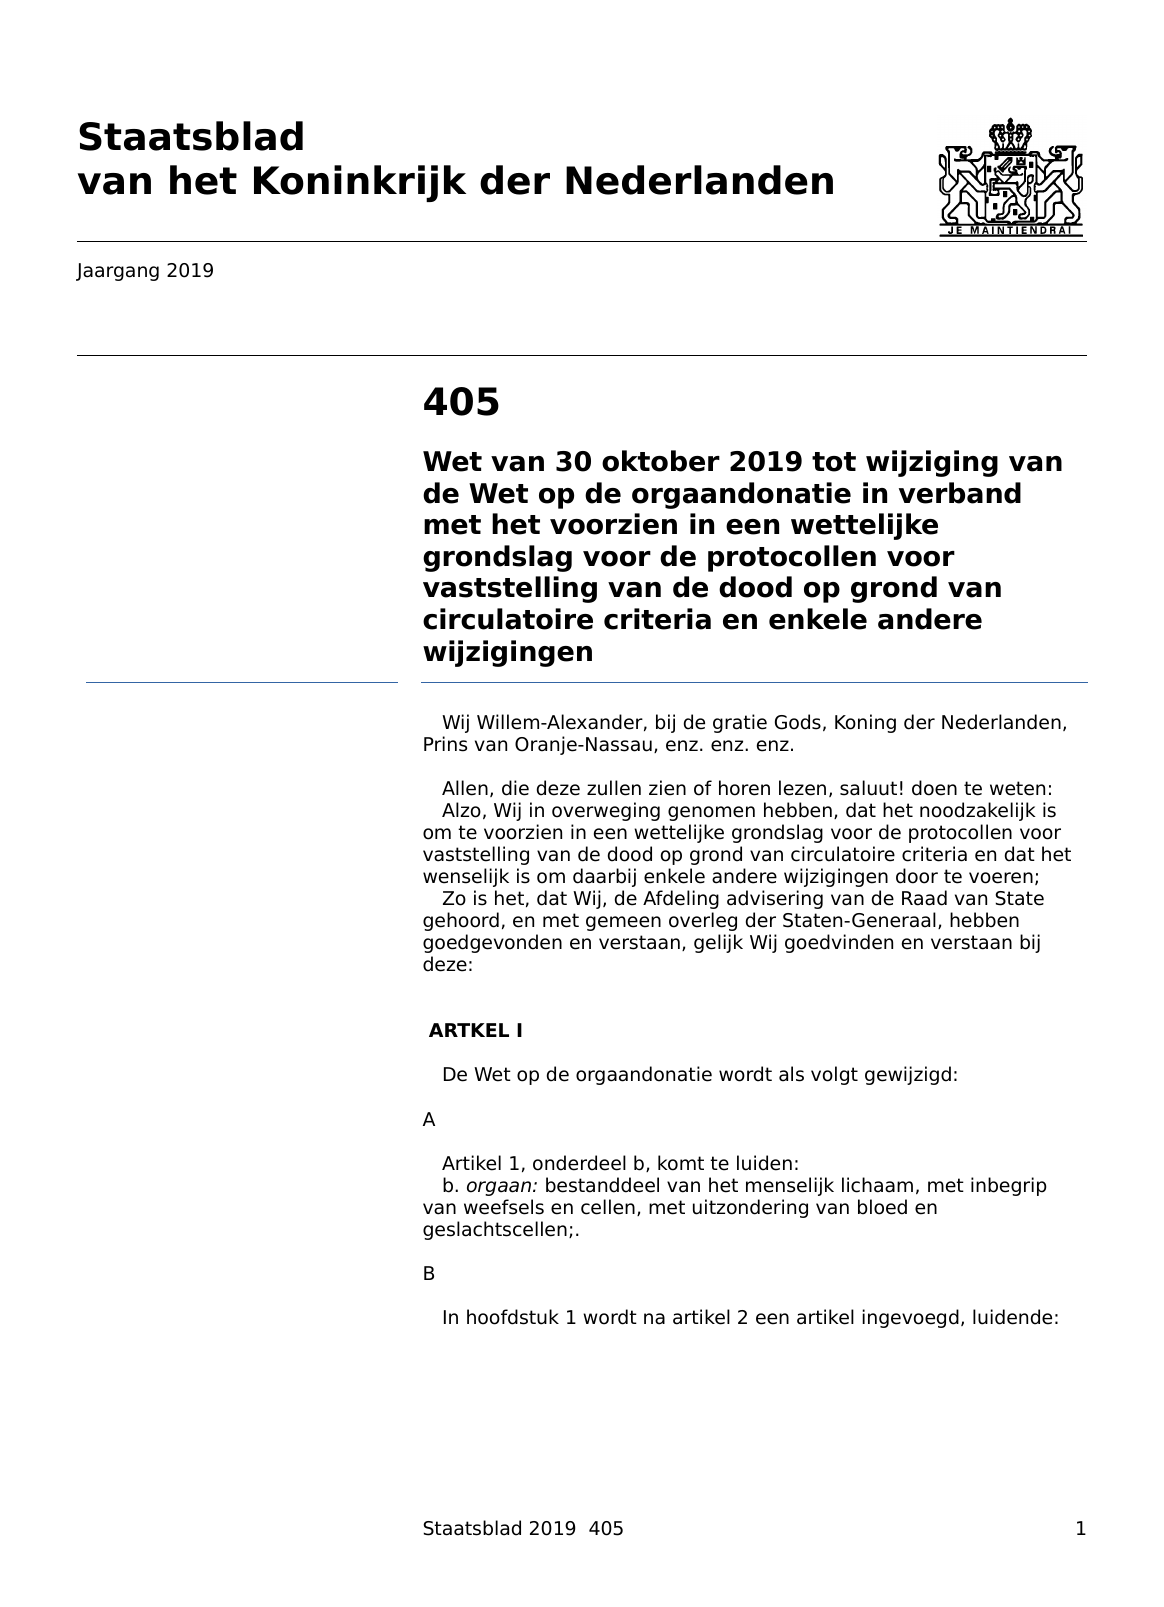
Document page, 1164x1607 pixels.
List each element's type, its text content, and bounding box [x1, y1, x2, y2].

table_header Staatsblad van het Koninkrijk der Nederlanden [77, 100, 886, 241]
picture [936, 115, 1087, 240]
text Alzo, Wij in overweging genomen hebben, dat het noodzakelijk is om te voorzien in een wettelijke grondslag voor de protocollen voor vaststelling van de dood op grond van circulatoire criteria en dat het wenselijk is om daarbij enkele andere wijzigingen door te voeren; [422, 800, 1087, 888]
subtitle ARTKEL I [422, 1020, 1087, 1042]
text In hoofdstuk 1 wordt na artikel 2 een artikel ingevoegd, luidende: [422, 1307, 1087, 1329]
text Allen, die deze zullen zien of horen lezen, saluut! doen te weten: [422, 778, 1087, 800]
text A [422, 1108, 1087, 1131]
text Artikel 1, onderdeel b, komt te luiden: [422, 1153, 1087, 1175]
table_header [886, 100, 1087, 241]
text b. orgaan: bestanddeel van het menselijk lichaam, met inbegrip van weefsels en cellen, met uitzondering van bloed en geslachtscellen;. [422, 1175, 1087, 1241]
text Wet van 30 oktober 2019 tot wijziging van de Wet op de orgaandonatie in verband met het voorzien in een wettelijke grondslag voor de protocollen voor vaststelling van de dood op grond van circulatoire criteria en enkele andere wijzigingen [422, 447, 1087, 667]
text Wij Willem-Alexander, bij de gratie Gods, Koning der Nederlanden, Prins van Oranje-Nassau, enz. enz. enz. [422, 712, 1087, 756]
table_cell Jaargang 2019 [77, 242, 1087, 355]
text De Wet op de orgaandonatie wordt als volgt gewijzigd: [422, 1064, 1087, 1086]
subtitle 405 [422, 381, 1087, 424]
text Zo is het, dat Wij, de Afdeling advisering van de Raad van State gehoord, en met gemeen overleg der Staten-Generaal, hebben goedgevonden en verstaan, gelijk Wij goedvinden en verstaan bij deze: [422, 888, 1087, 976]
text B [422, 1263, 1087, 1285]
